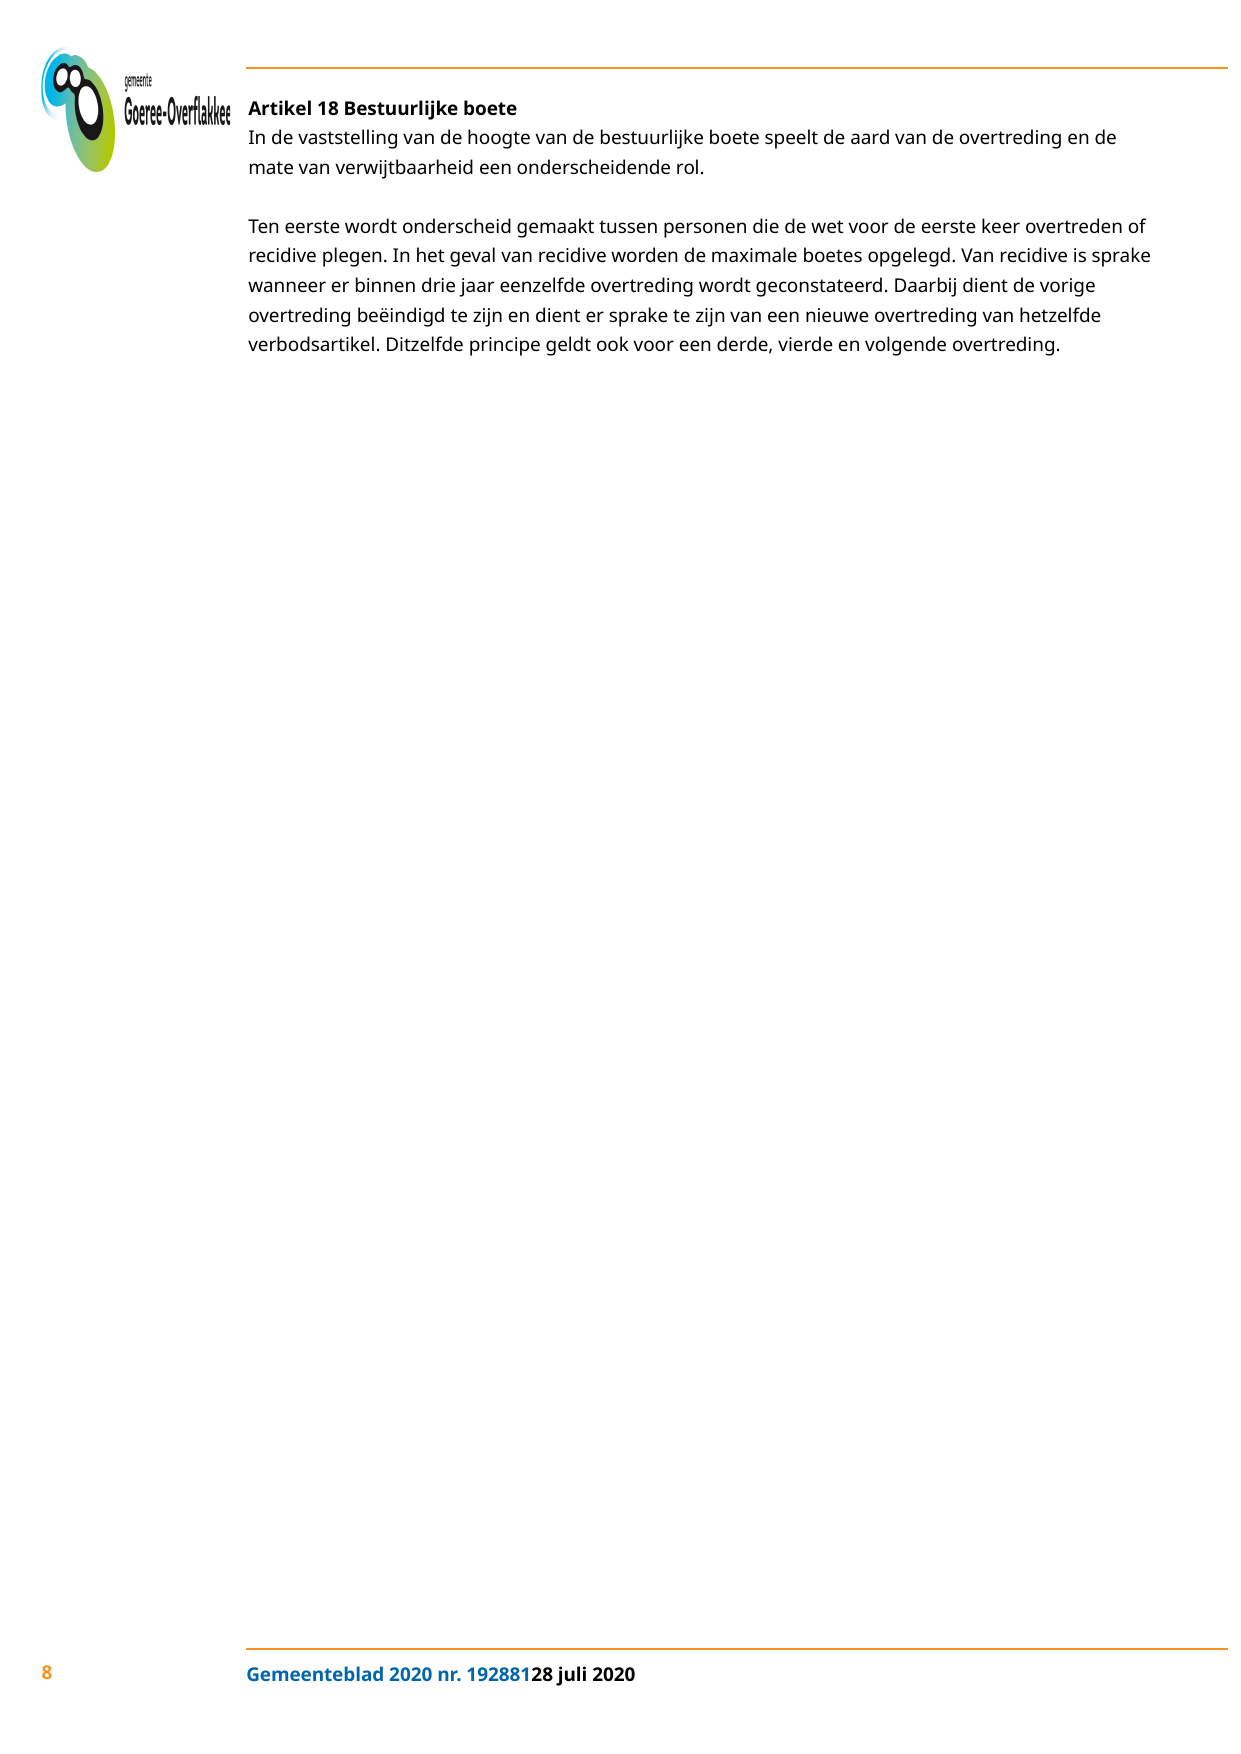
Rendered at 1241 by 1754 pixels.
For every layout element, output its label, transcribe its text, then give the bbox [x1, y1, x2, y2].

picture [41, 47, 231, 172]
text Artikel 18 Bestuurlijke boete [248, 95, 1152, 121]
text Ten eerste wordt onderscheid gemaakt tussen personen die de wet voor de eerste keer overtreden of recidive plegen. In het geval van recidive worden de maximale boetes opgelegd. Van recidive is sprake wanneer er binnen drie jaar eenzelfde overtreding wordt geconstateerd. Daarbij dient de vorige overtreding beëindigd te zijn en dient er sprake te zijn van een nieuwe overtreding van hetzelfde verbodsartikel. Ditzelfde principe geldt ook voor een derde, vierde en volgende overtreding. [248, 213, 1152, 357]
text In de vaststelling van de hoogte van de bestuurlijke boete speelt de aard van de overtreding en de mate van verwijtbaarheid een onderscheidende rol. [248, 124, 1152, 180]
